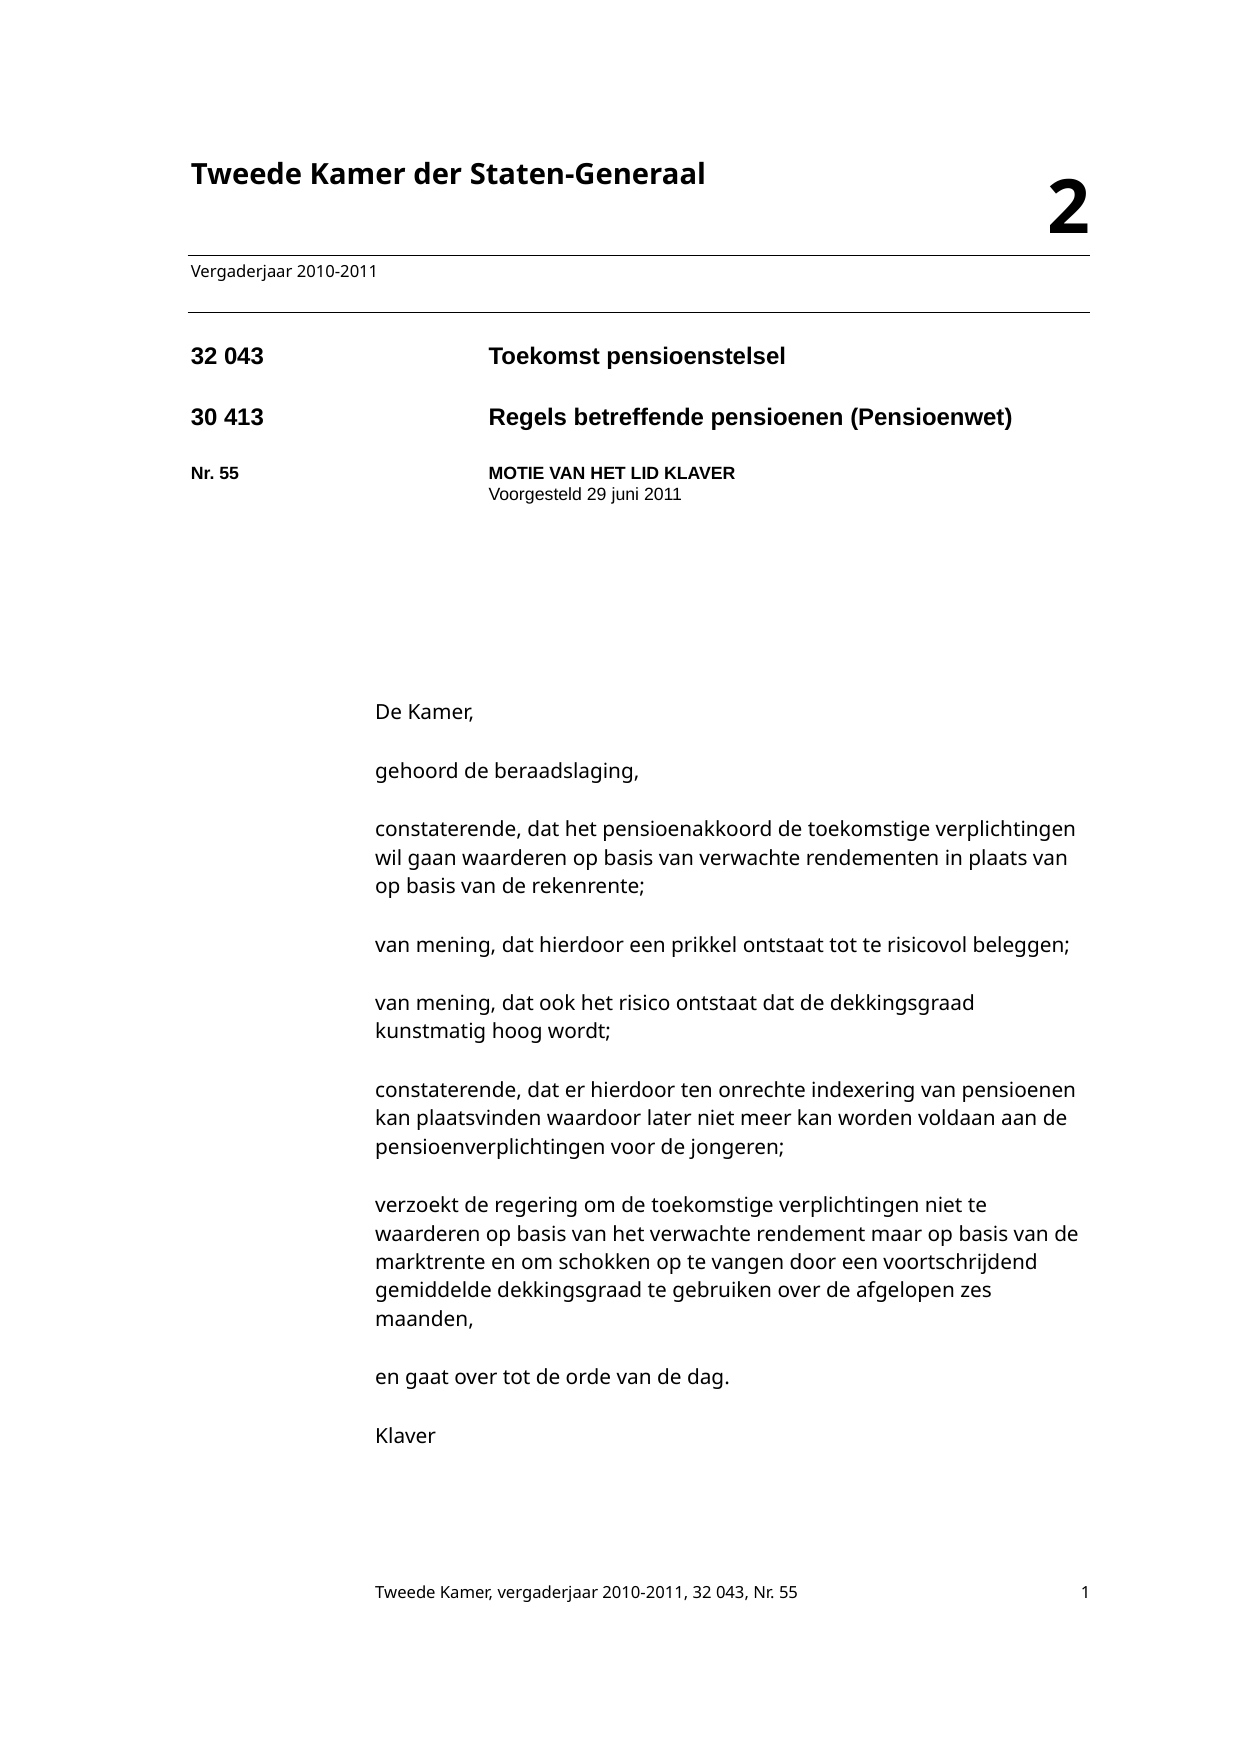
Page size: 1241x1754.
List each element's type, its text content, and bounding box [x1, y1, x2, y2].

table_cell Nr. 55 [188, 460, 485, 579]
table_cell 30 413 [188, 399, 485, 460]
table_cell Toekomst pensioenstelsel [485, 339, 1090, 399]
table_header 2 [910, 150, 1090, 255]
text verzoekt de regering om de toekomstige verplichtingen niet te waarderen op basis van het verwachte rendement maar op basis van de marktrente en om schokken op te vangen door een voortschrijdend gemiddelde dekkingsgraad te gebruiken over de afgelopen zes maanden, [375, 1190, 1090, 1332]
text en gaat over tot de orde van de dag. [375, 1362, 1090, 1391]
table_cell Vergaderjaar 2010-2011 [188, 256, 485, 312]
text constaterende, dat het pensioenakkoord de toekomstige verplichtingen wil gaan waarderen op basis van verwachte rendementen in plaats van op basis van de rekenrente; [375, 814, 1090, 900]
table_cell MOTIE VAN HET LID KLAVER Voorgesteld 29 juni 2011 [485, 460, 1090, 579]
table_header Tweede Kamer der Staten-Generaal [188, 150, 909, 255]
text constaterende, dat er hierdoor ten onrechte indexering van pensioenen kan plaatsvinden waardoor later niet meer kan worden voldaan aan de pensioenverplichtingen voor de jongeren; [375, 1075, 1090, 1160]
text gehoord de beraadslaging, [375, 756, 1090, 784]
text van mening, dat ook het risico ontstaat dat de dekkingsgraad kunstmatig hoog wordt; [375, 988, 1090, 1045]
text van mening, dat hierdoor een prikkel ontstaat tot te risicovol beleggen; [375, 930, 1090, 958]
table_cell Regels betreffende pensioenen (Pensioenwet) [485, 399, 1090, 460]
table_cell 32 043 [188, 339, 485, 399]
table_cell [485, 256, 1090, 312]
table_cell [485, 313, 1090, 339]
text De Kamer, [375, 697, 1090, 726]
text Klaver [375, 1421, 1090, 1449]
table_cell [188, 313, 485, 339]
